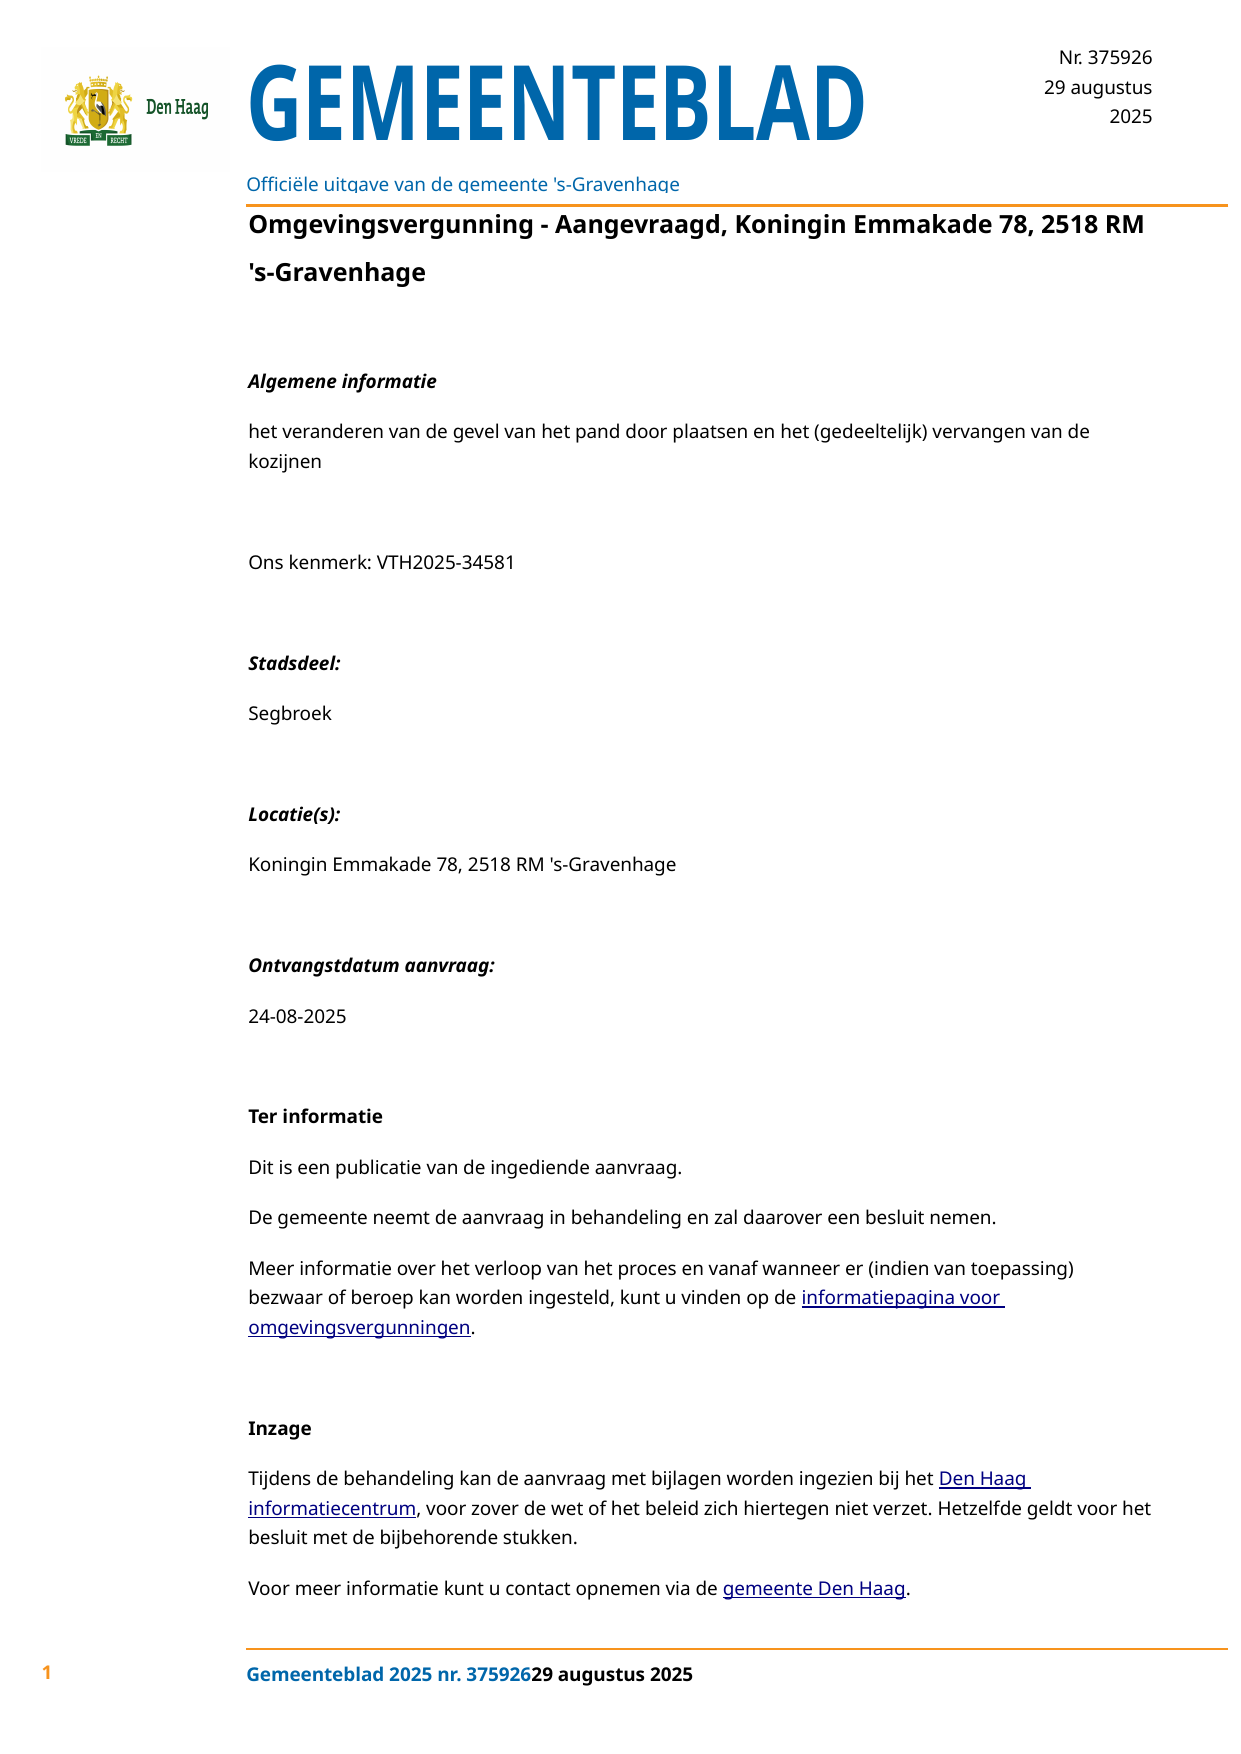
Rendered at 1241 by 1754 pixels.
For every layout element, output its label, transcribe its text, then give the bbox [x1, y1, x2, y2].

text Ter informatie [248, 1104, 1152, 1129]
picture [41, 47, 231, 172]
text Voor meer informatie kunt u contact opnemen via de gemeente Den Haag. [248, 1575, 1152, 1601]
text Inzage [248, 1415, 1152, 1441]
text Ons kenmerk: VTH2025-34581 [248, 549, 1152, 575]
text Omgevingsvergunning - Aangevraagd, Koningin Emmakade 78, 2518 RM 's-Gravenhage [248, 207, 1152, 288]
text Ontvangstdatum aanvraag: [248, 952, 1152, 978]
text Tijdens de behandeling kan de aanvraag met bijlagen worden ingezien bij het Den Haag informatiecentrum, voor zover de wet of het beleid zich hiertegen niet verzet. Hetzelfde geldt voor het besluit met de bijbehorende stukken. [248, 1465, 1152, 1550]
text Meer informatie over het verloop van het proces en vanaf wanneer er (indien van toepassing) bezwaar of beroep kan worden ingesteld, kunt u vinden op de informatiepagina voor omgevingsvergunningen. [248, 1255, 1152, 1340]
text 24-08-2025 [248, 1003, 1152, 1029]
text Dit is een publicatie van de ingediende aanvraag. [248, 1154, 1152, 1180]
text Locatie(s): [248, 801, 1152, 827]
text De gemeente neemt de aanvraag in behandeling en zal daarover een besluit nemen. [248, 1204, 1152, 1230]
text Stadsdeel: [248, 650, 1152, 676]
text het veranderen van de gevel van het pand door plaatsen en het (gedeeltelijk) vervangen van de kozijnen [248, 419, 1152, 474]
text Algemene informatie [248, 368, 1152, 394]
text Segbroek [248, 700, 1152, 726]
text Koningin Emmakade 78, 2518 RM 's-Gravenhage [248, 852, 1152, 877]
